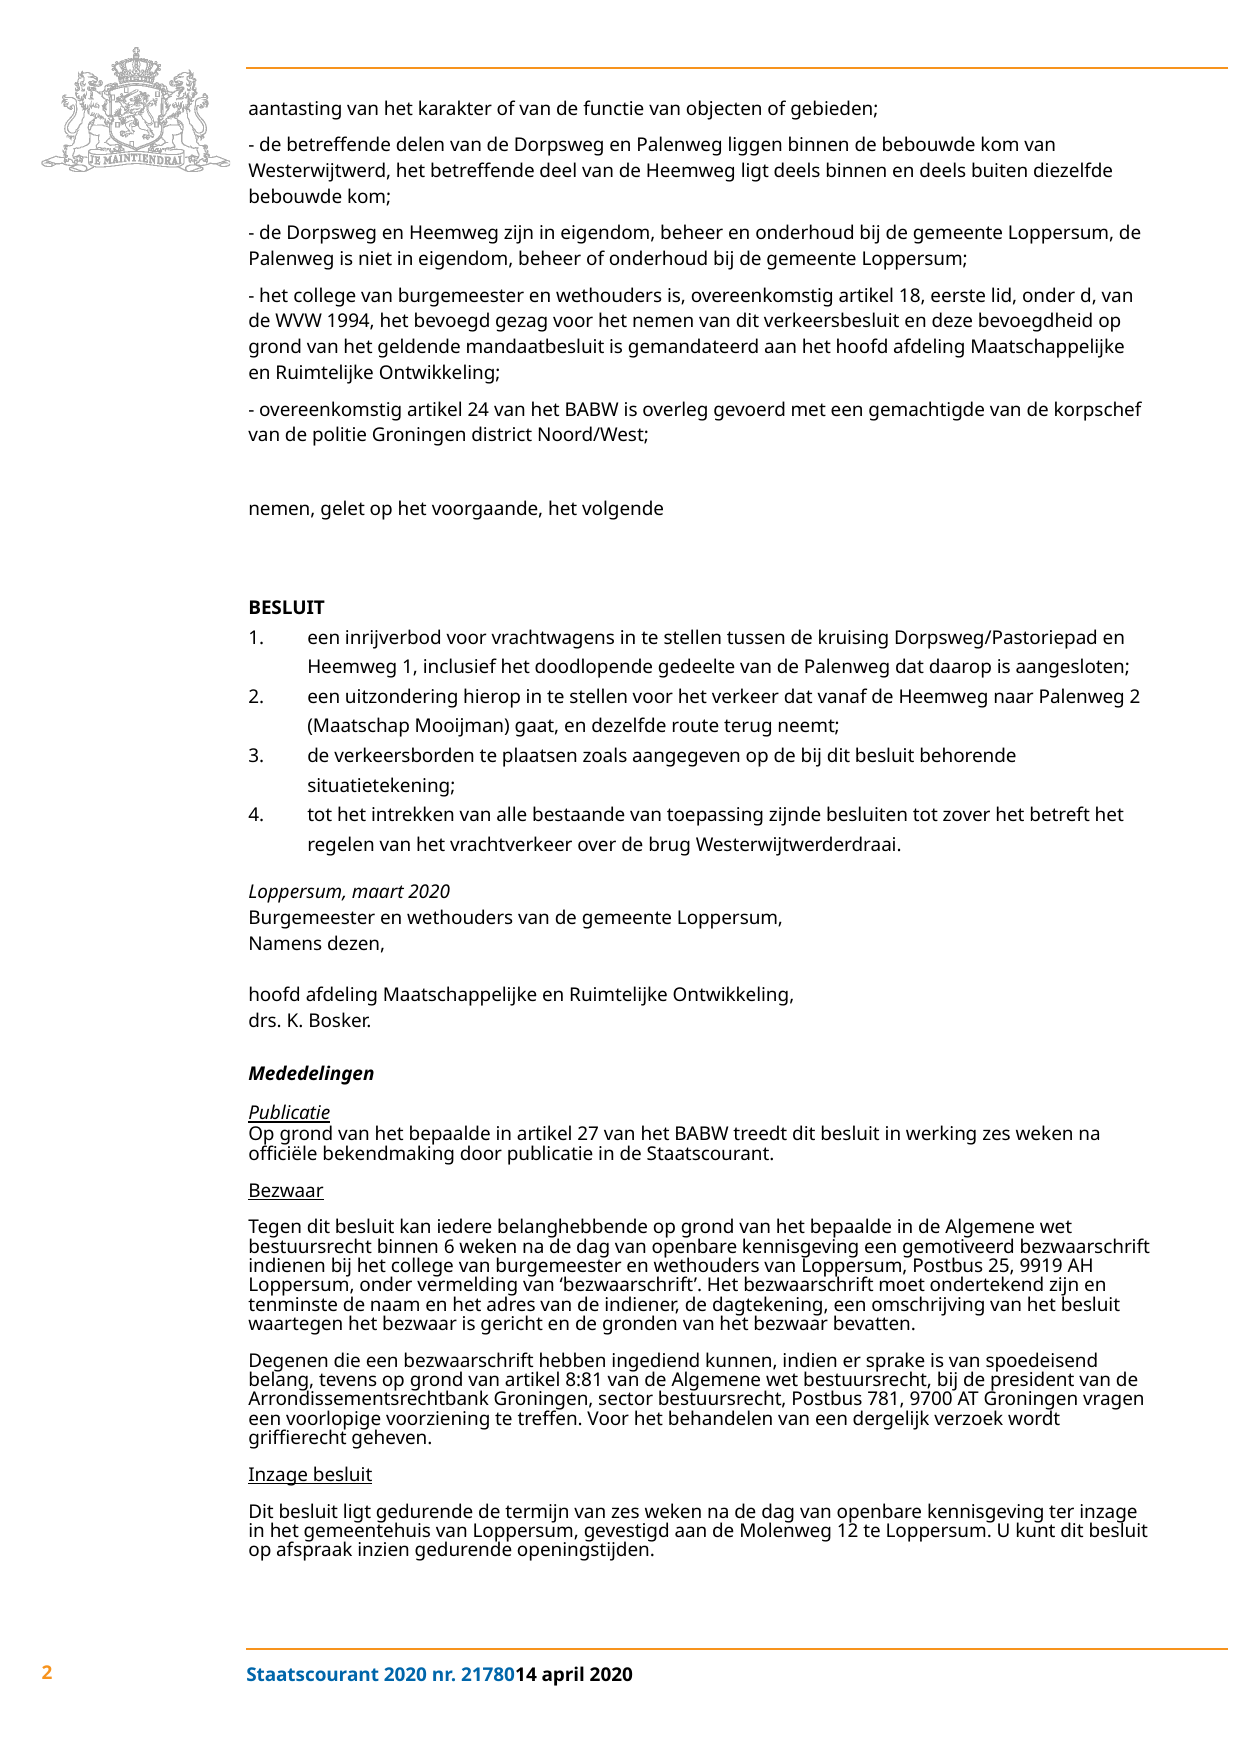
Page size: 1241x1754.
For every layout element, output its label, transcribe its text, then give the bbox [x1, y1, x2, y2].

text - overeenkomstig artikel 24 van het BABW is overleg gevoerd met een gemachtigde van de korpschef van de politie Groningen district Noord/West; [248, 396, 1152, 447]
text Bezwaar [248, 1182, 1152, 1201]
text Op grond van het bepaalde in artikel 27 van het BABW treedt dit besluit in werking zes weken na officiële bekendmaking door publicatie in de Staatscourant. [248, 1125, 1152, 1164]
text Publicatie [248, 1099, 1152, 1125]
text nemen, gelet op het voorgaande, het volgende [248, 495, 1152, 521]
text aantasting van het karakter of van de functie van objecten of gebieden; [248, 95, 1152, 121]
text - de Dorpsweg en Heemweg zijn in eigendom, beheer en onderhoud bij de gemeente Loppersum, de Palenweg is niet in eigendom, beheer of onderhoud bij de gemeente Loppersum; [248, 219, 1152, 271]
text Namens dezen, [248, 930, 1152, 956]
text BESLUIT [248, 594, 1152, 620]
text Mededelingen [248, 1060, 1152, 1086]
list de verkeersborden te plaatsen zoals aangegeven op de bij dit besluit behorende situatietekening; [248, 742, 1152, 797]
text drs. K. Bosker. [248, 1007, 1152, 1033]
list tot het intrekken van alle bestaande van toepassing zijnde besluiten tot zover het betreft het regelen van het vrachtverkeer over de brug Westerwijtwerderdraai. [248, 801, 1152, 857]
text Burgemeester en wethouders van de gemeente Loppersum, [248, 904, 1152, 930]
picture [41, 47, 231, 172]
text Degenen die een bezwaarschrift hebben ingediend kunnen, indien er sprake is van spoedeisend belang, tevens op grond van artikel 8:81 van de Algemene wet bestuursrecht, bij de president van de Arrondissementsrechtbank Groningen, sector bestuursrecht, Postbus 781, 9700 AT Groningen vragen een voorlopige voorziening te treffen. Voor het behandelen van een dergelijk verzoek wordt griffierecht geheven. [248, 1352, 1152, 1448]
text - de betreffende delen van de Dorpsweg en Palenweg liggen binnen de bebouwde kom van Westerwijtwerd, het betreffende deel van de Heemweg ligt deels binnen en deels buiten diezelfde bebouwde kom; [248, 131, 1152, 209]
text Tegen dit besluit kan iedere belanghebbende op grond van het bepaalde in de Algemene wet bestuursrecht binnen 6 weken na de dag van openbare kennisgeving een gemotiveerd bezwaarschrift indienen bij het college van burgemeester en wethouders van Loppersum, Postbus 25, 9919 AH Loppersum, onder vermelding van ‘bezwaarschrift’. Het bezwaarschrift moet ondertekend zijn en tenminste de naam en het adres van de indiener, de dagtekening, een omschrijving van het besluit waartegen het bezwaar is gericht en de gronden van het bezwaar bevatten. [248, 1218, 1152, 1334]
text Dit besluit ligt gedurende de termijn van zes weken na de dag van openbare kennisgeving ter inzage in het gemeentehuis van Loppersum, gevestigd aan de Molenweg 12 te Loppersum. U kunt dit besluit op afspraak inzien gedurende openingstijden. [248, 1503, 1152, 1561]
text Loppersum, maart 2020 [248, 879, 1152, 904]
text hoofd afdeling Maatschappelijke en Ruimtelijke Ontwikkeling, [248, 982, 1152, 1007]
list een inrijverbod voor vrachtwagens in te stellen tussen de kruising Dorpsweg/Pastoriepad en Heemweg 1, inclusief het doodlopende gedeelte van de Palenweg dat daarop is aangesloten; [248, 624, 1152, 679]
text - het college van burgemeester en wethouders is, overeenkomstig artikel 18, eerste lid, onder d, van de WVW 1994, het bevoegd gezag voor het nemen van dit verkeersbesluit en deze bevoegdheid op grond van het geldende mandaatbesluit is gemandateerd aan het hoofd afdeling Maatschappelijke en Ruimtelijke Ontwikkeling; [248, 282, 1152, 385]
text Inzage besluit [248, 1466, 1152, 1485]
list een uitzondering hierop in te stellen voor het verkeer dat vanaf de Heemweg naar Palenweg 2 (Maatschap Mooijman) gaat, en dezelfde route terug neemt; [248, 683, 1152, 738]
